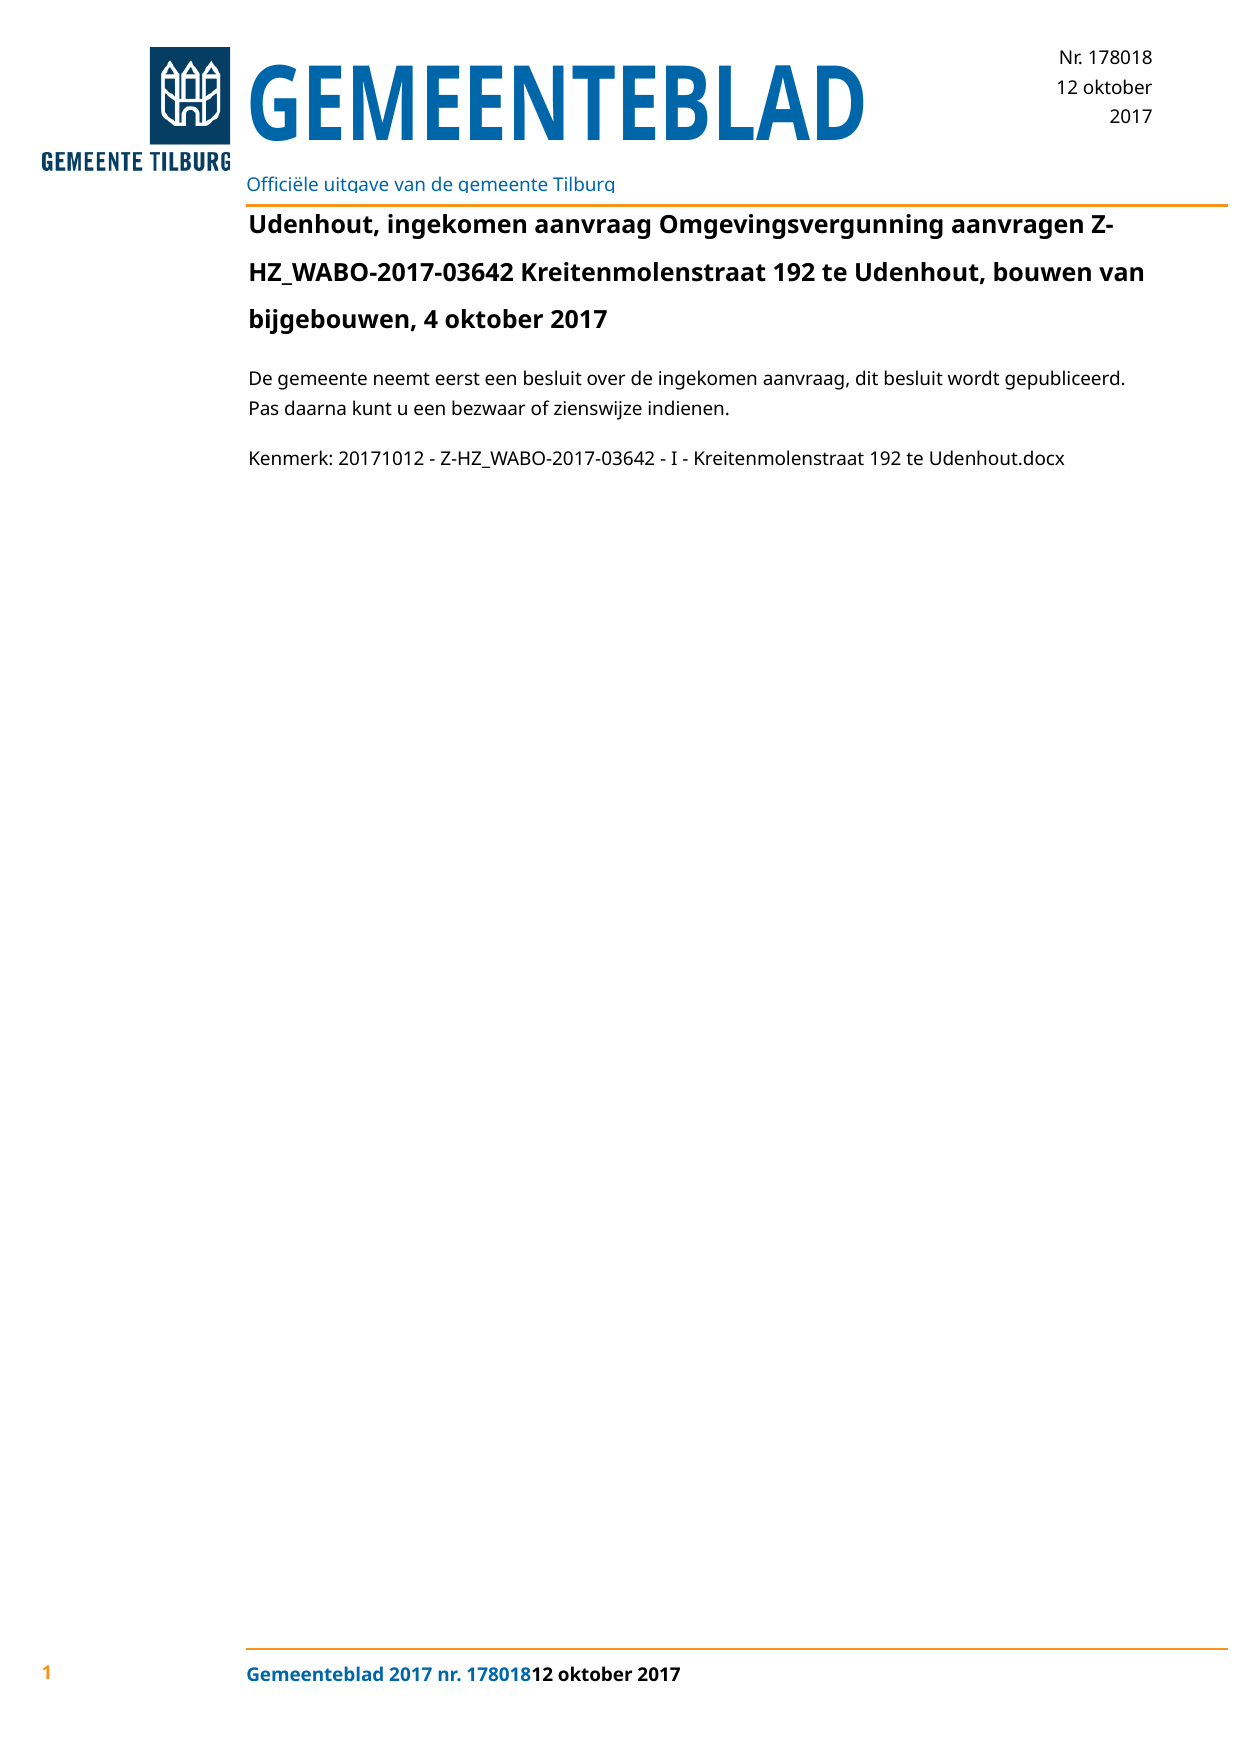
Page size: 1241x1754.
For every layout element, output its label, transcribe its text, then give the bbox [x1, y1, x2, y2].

text Udenhout, ingekomen aanvraag Omgevingsvergunning aanvragen Z-HZ_WABO-2017-03642 Kreitenmolenstraat 192 te Udenhout, bouwen van bijgebouwen, 4 oktober 2017 [248, 207, 1152, 336]
picture [41, 47, 231, 172]
text Kenmerk: 20171012 - Z-HZ_WABO-2017-03642 - I - Kreitenmolenstraat 192 te Udenhout.docx [248, 446, 1152, 471]
text De gemeente neemt eerst een besluit over de ingekomen aanvraag, dit besluit wordt gepubliceerd. Pas daarna kunt u een bezwaar of zienswijze indienen. [248, 366, 1152, 421]
